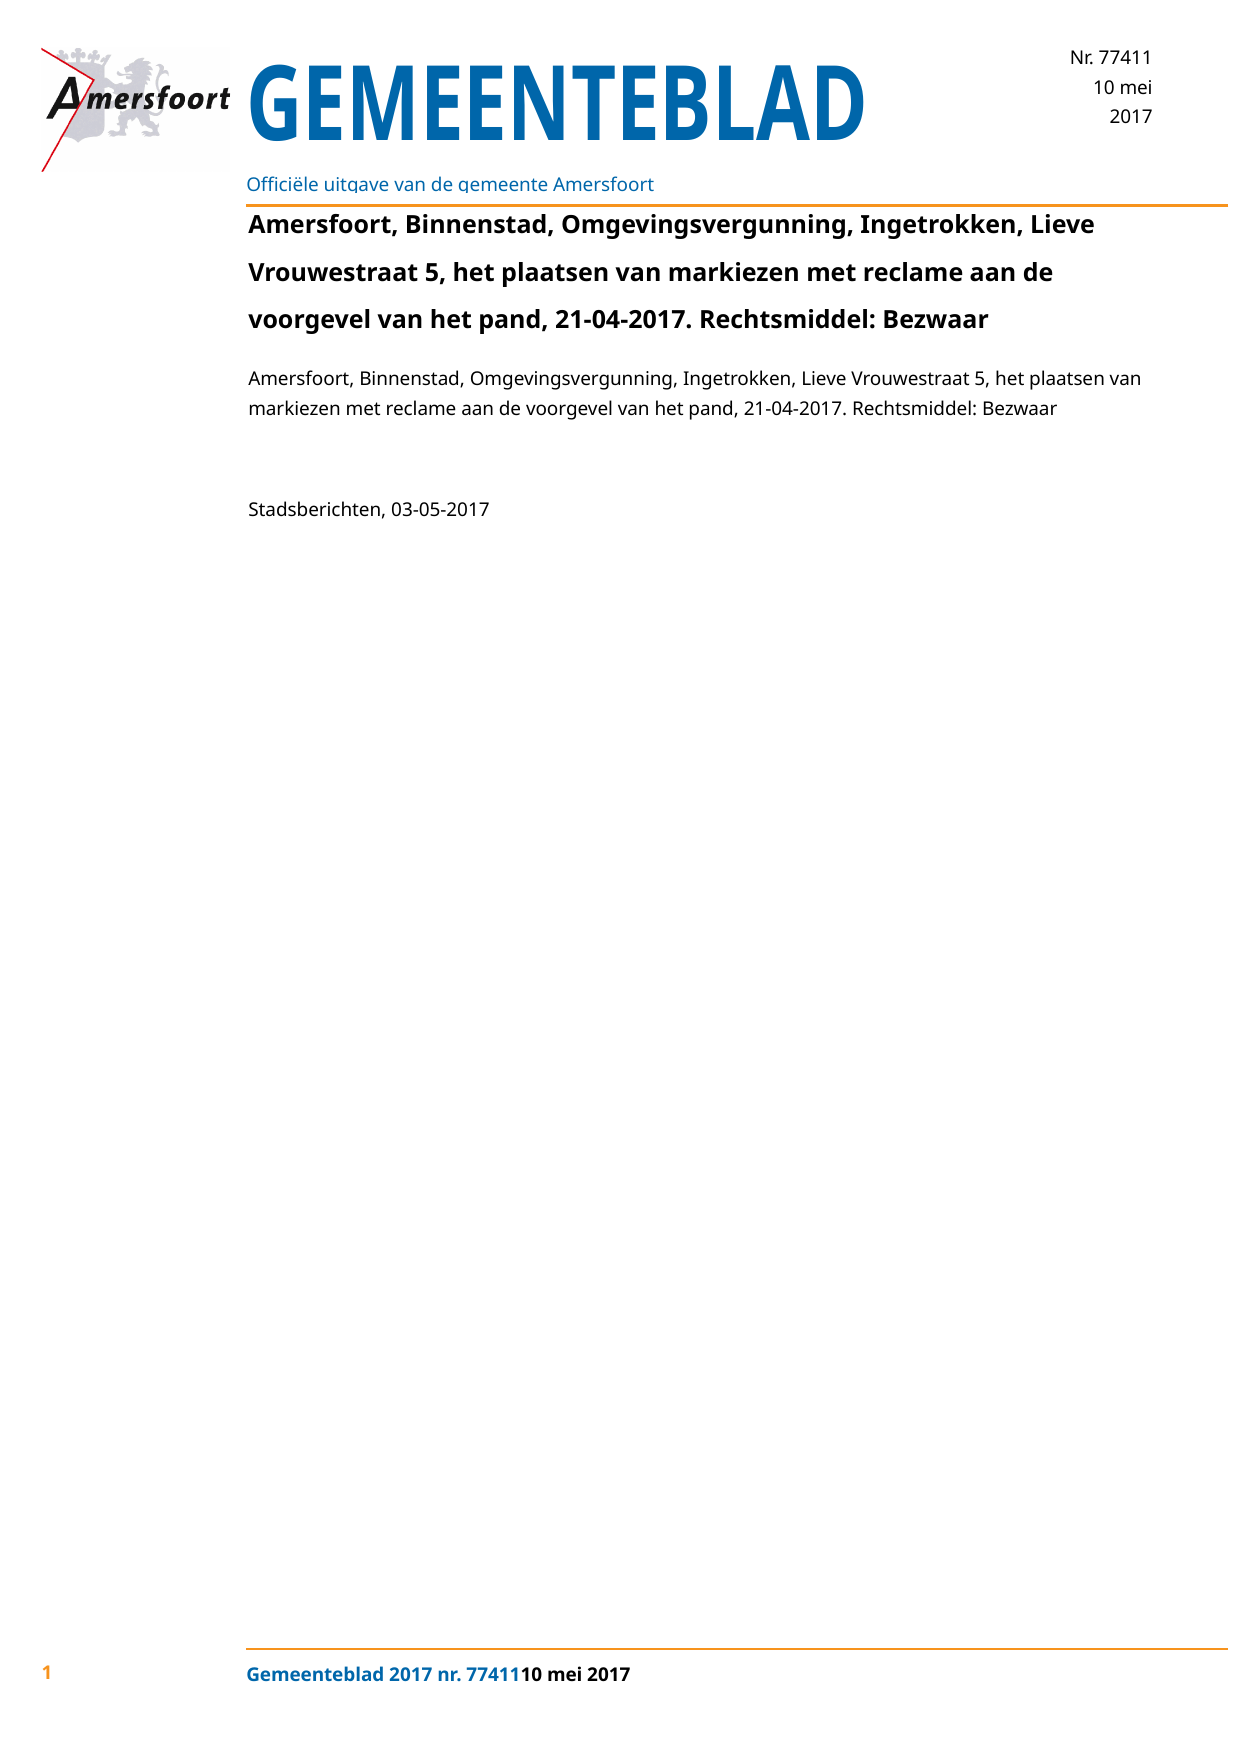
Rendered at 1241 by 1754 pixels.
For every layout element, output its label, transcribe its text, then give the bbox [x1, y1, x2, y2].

picture [41, 47, 231, 172]
text Stadsberichten, 03-05-2017 [248, 496, 1152, 522]
text Amersfoort, Binnenstad, Omgevingsvergunning, Ingetrokken, Lieve Vrouwestraat 5, het plaatsen van markiezen met reclame aan de voorgevel van het pand, 21-04-2017. Rechtsmiddel: Bezwaar [248, 366, 1152, 421]
text Amersfoort, Binnenstad, Omgevingsvergunning, Ingetrokken, Lieve Vrouwestraat 5, het plaatsen van markiezen met reclame aan de voorgevel van het pand, 21-04-2017. Rechtsmiddel: Bezwaar [248, 207, 1152, 336]
